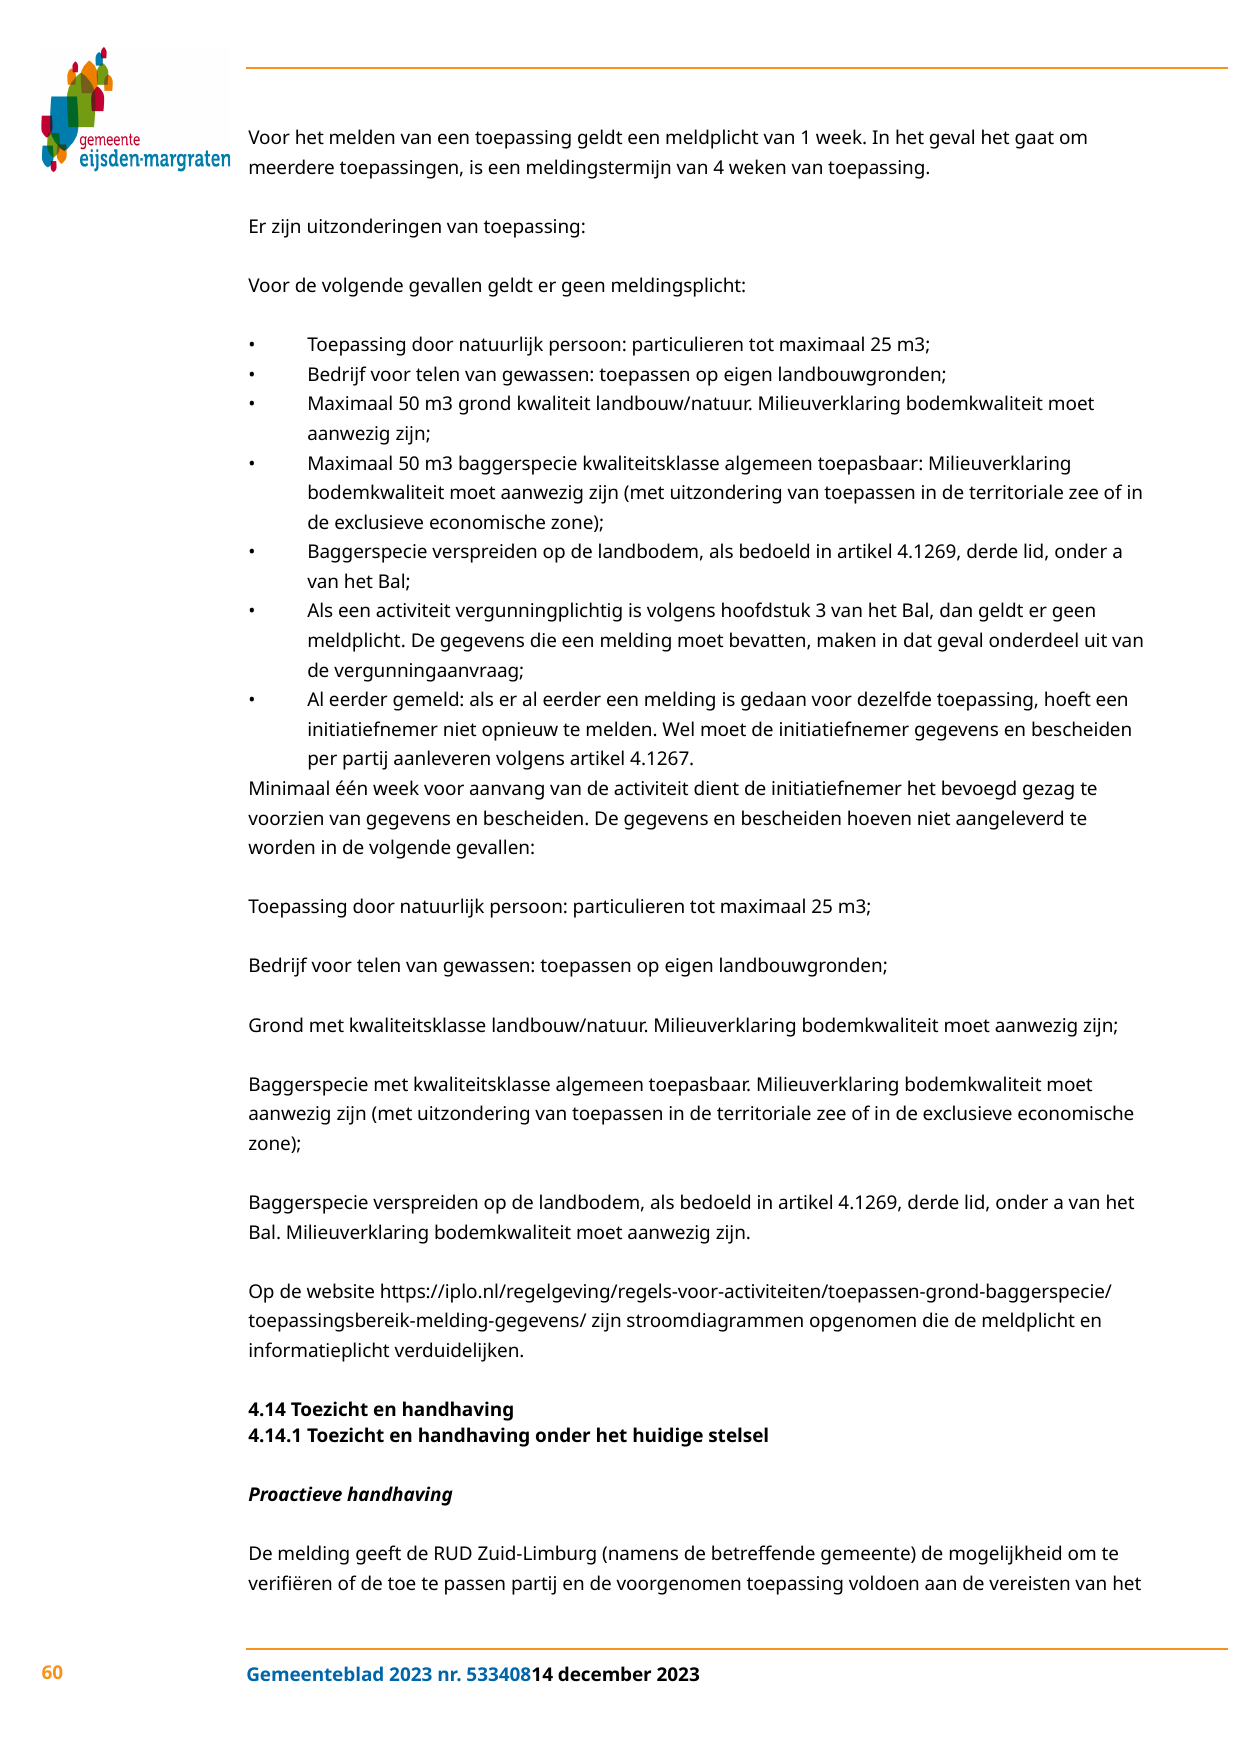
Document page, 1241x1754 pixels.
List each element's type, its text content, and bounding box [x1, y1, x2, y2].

text Baggerspecie met kwaliteitsklasse algemeen toepasbaar. Milieuverklaring bodemkwaliteit moet aanwezig zijn (met uitzondering van toepassen in de territoriale zee of in de exclusieve economische zone); [248, 1071, 1152, 1156]
text De melding geeft de RUD Zuid-Limburg (namens de betreffende gemeente) de mogelijkheid om te verifiëren of de toe te passen partij en de voorgenomen toepassing voldoen aan de vereisten van het [248, 1541, 1152, 1596]
text Proactieve handhaving [248, 1481, 1152, 1507]
list Als een activiteit vergunningplichtig is volgens hoofdstuk 3 van het Bal, dan geldt er geen meldplicht. De gegevens die een melding moet bevatten, maken in dat geval onderdeel uit van de vergunningaanvraag; [248, 598, 1152, 683]
text Grond met kwaliteitsklasse landbouw/natuur. Milieuverklaring bodemkwaliteit moet aanwezig zijn; [248, 1012, 1152, 1038]
text Er zijn uitzonderingen van toepassing: [248, 213, 1152, 239]
text 4.14 Toezicht en handhaving [248, 1396, 1152, 1422]
text Op de website https://iplo.nl/regelgeving/regels-voor-activiteiten/toepassen-grond-baggerspecie/toepassingsbereik-melding-gegevens/ zijn stroomdiagrammen opgenomen die de meldplicht en informatieplicht verduidelijken. [248, 1278, 1152, 1363]
text Voor het melden van een toepassing geldt een meldplicht van 1 week. In het geval het gaat om meerdere toepassingen, is een meldingstermijn van 4 weken van toepassing. [248, 124, 1152, 180]
picture [41, 47, 231, 172]
text Minimaal één week voor aanvang van de activiteit dient de initiatiefnemer het bevoegd gezag te voorzien van gegevens en bescheiden. De gegevens en bescheiden hoeven niet aangeleverd te worden in de volgende gevallen: [248, 775, 1152, 860]
text 4.14.1 Toezicht en handhaving onder het huidige stelsel [248, 1422, 1152, 1448]
list Al eerder gemeld: als er al eerder een melding is gedaan voor dezelfde toepassing, hoeft een initiatiefnemer niet opnieuw te melden. Wel moet de initiatiefnemer gegevens en bescheiden per partij aanleveren volgens artikel 4.1267. [248, 686, 1152, 771]
list Baggerspecie verspreiden op de landbodem, als bedoeld in artikel 4.1269, derde lid, onder a van het Bal; [248, 538, 1152, 594]
text Voor de volgende gevallen geldt er geen meldingsplicht: [248, 272, 1152, 298]
text Baggerspecie verspreiden op de landbodem, als bedoeld in artikel 4.1269, derde lid, onder a van het Bal. Milieuverklaring bodemkwaliteit moet aanwezig zijn. [248, 1189, 1152, 1245]
list Bedrijf voor telen van gewassen: toepassen op eigen landbouwgronden; [248, 361, 1152, 387]
list Maximaal 50 m3 grond kwaliteit landbouw/natuur. Milieuverklaring bodemkwaliteit moet aanwezig zijn; [248, 391, 1152, 446]
list Maximaal 50 m3 baggerspecie kwaliteitsklasse algemeen toepasbaar: Milieuverklaring bodemkwaliteit moet aanwezig zijn (met uitzondering van toepassen in de territoriale zee of in de exclusieve economische zone); [248, 450, 1152, 535]
text Toepassing door natuurlijk persoon: particulieren tot maximaal 25 m3; [248, 893, 1152, 919]
text Bedrijf voor telen van gewassen: toepassen op eigen landbouwgronden; [248, 953, 1152, 978]
list Toepassing door natuurlijk persoon: particulieren tot maximaal 25 m3; [248, 331, 1152, 357]
